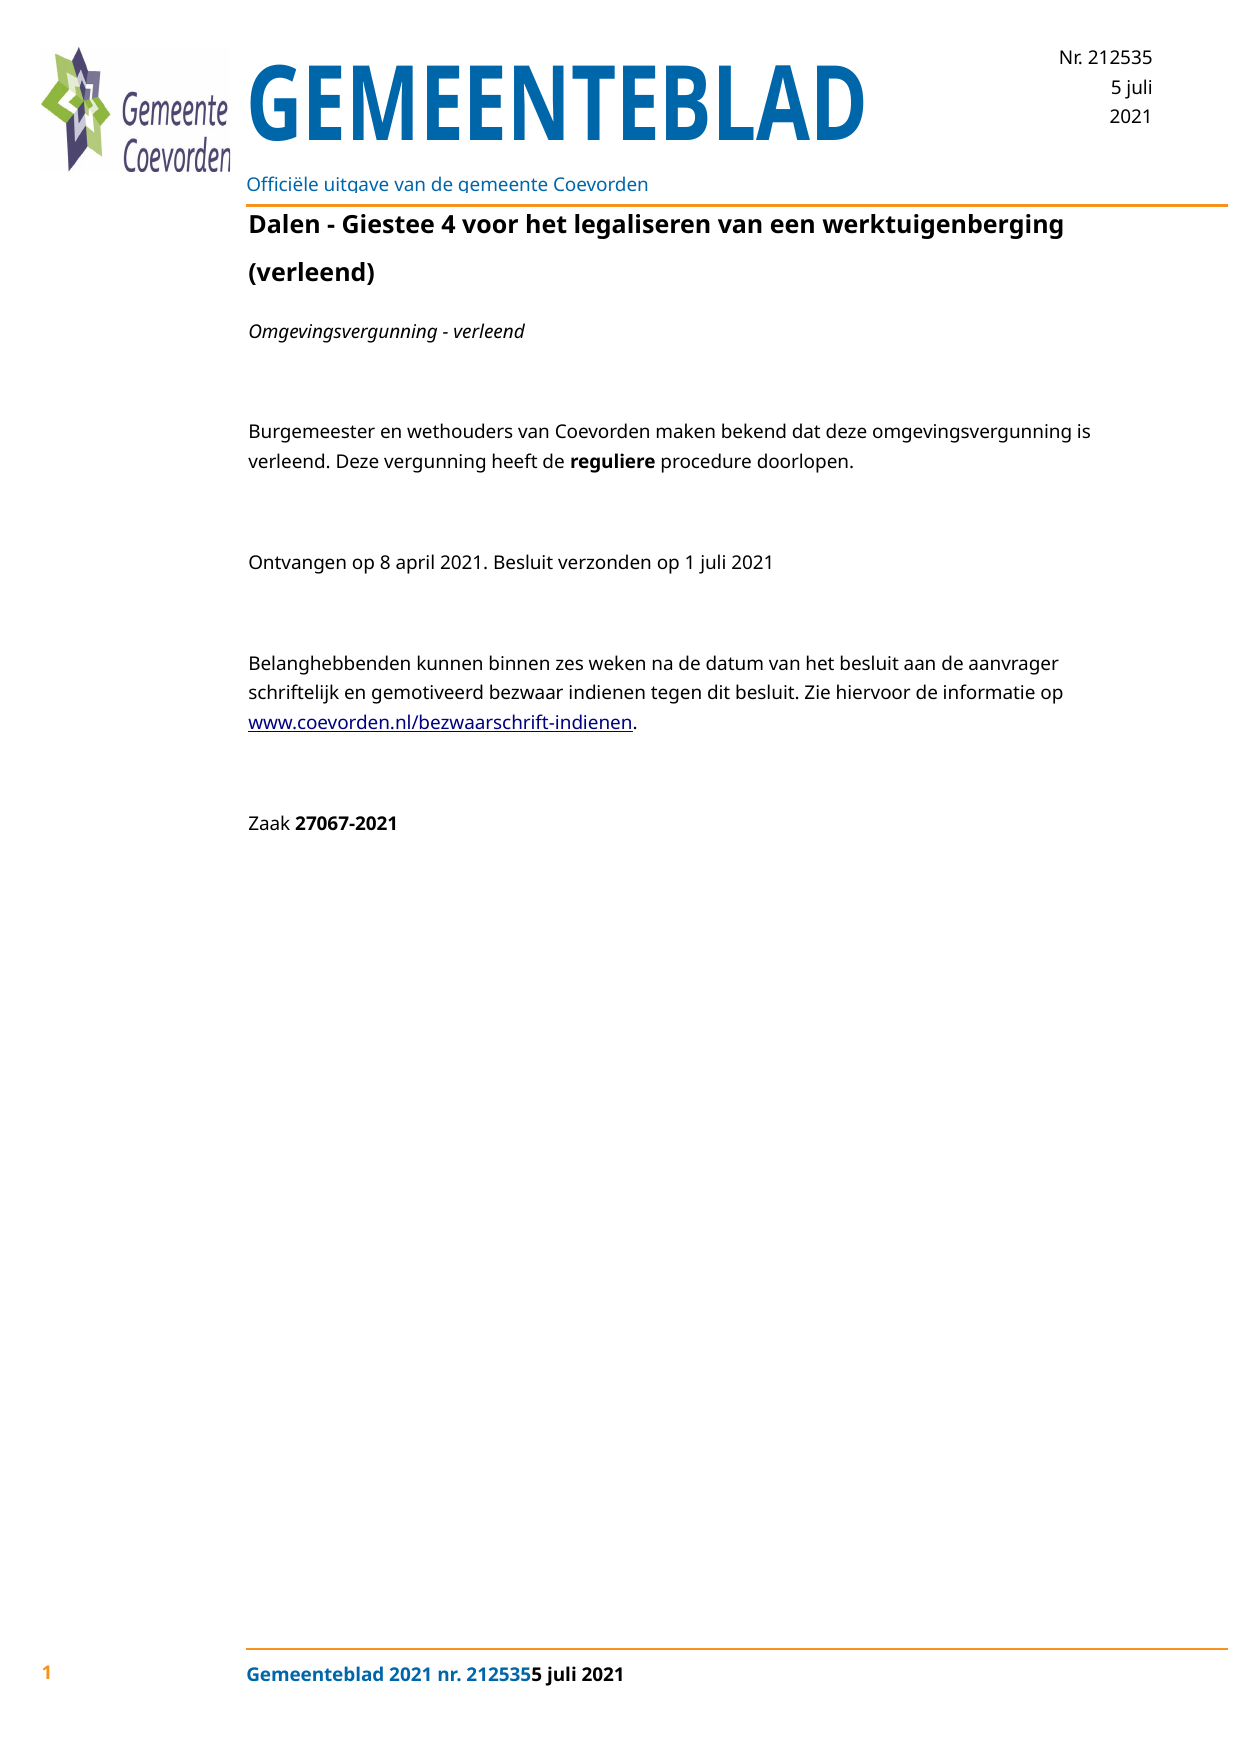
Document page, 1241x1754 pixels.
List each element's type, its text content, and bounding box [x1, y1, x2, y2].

picture [41, 47, 231, 172]
text Zaak 27067-2021 [248, 810, 1152, 836]
text Ontvangen op 8 april 2021. Besluit verzonden op 1 juli 2021 [248, 549, 1152, 575]
text Dalen - Giestee 4 voor het legaliseren van een werktuigenberging (verleend) [248, 207, 1152, 288]
text Burgemeester en wethouders van Coevorden maken bekend dat deze omgevingsvergunning is verleend. Deze vergunning heeft de reguliere procedure doorlopen. [248, 419, 1152, 474]
text Omgevingsvergunning - verleend [248, 318, 1152, 344]
text Belanghebbenden kunnen binnen zes weken na de datum van het besluit aan de aanvrager schriftelijk en gemotiveerd bezwaar indienen tegen dit besluit. Zie hiervoor de informatie op www.coevorden.nl/bezwaarschrift-indienen. [248, 650, 1152, 735]
